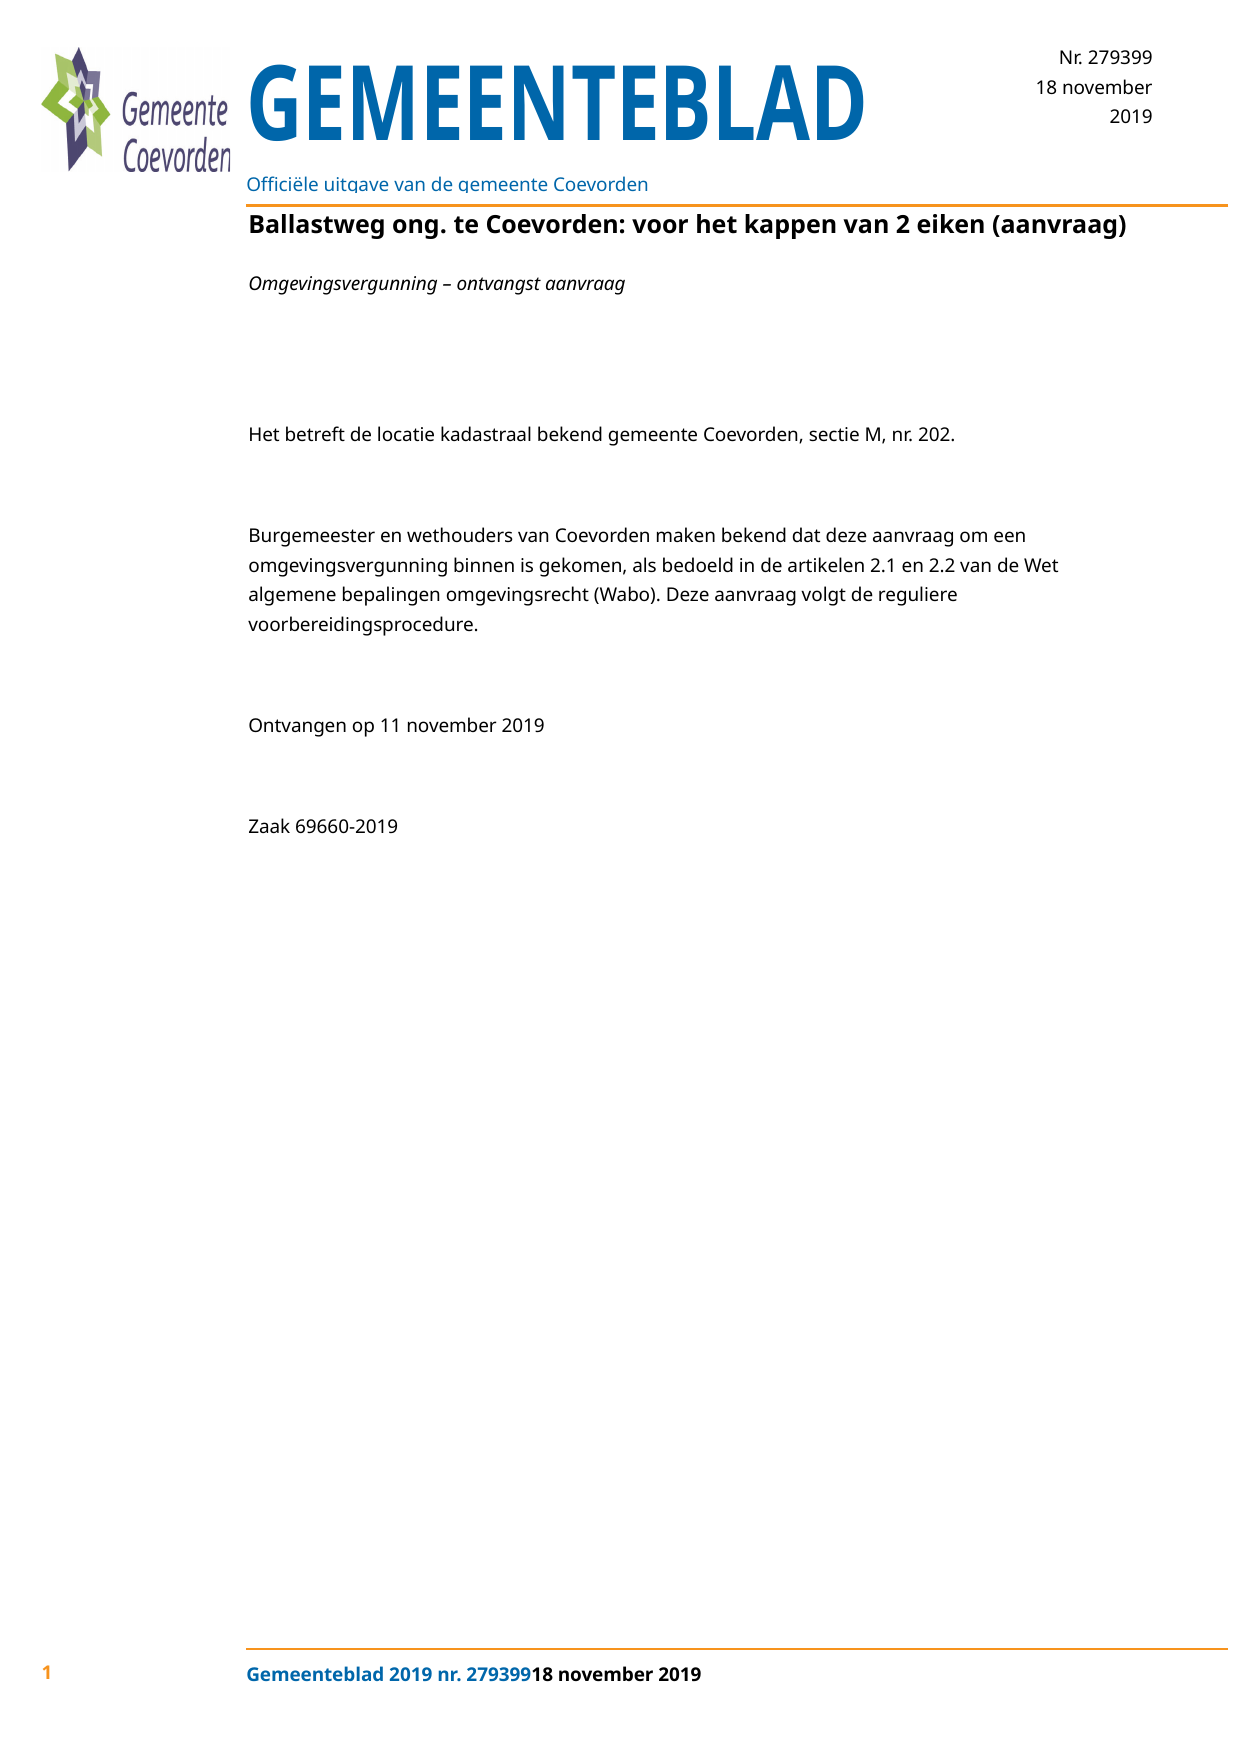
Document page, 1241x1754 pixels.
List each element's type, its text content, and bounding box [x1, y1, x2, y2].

text Omgevingsvergunning – ontvangst aanvraag [248, 270, 1152, 296]
text Zaak 69660-2019 [248, 813, 1152, 838]
picture [41, 47, 231, 172]
text Ontvangen op 11 november 2019 [248, 712, 1152, 738]
text Het betreft de locatie kadastraal bekend gemeente Coevorden, sectie M, nr. 202. [248, 422, 1152, 447]
text Burgemeester en wethouders van Coevorden maken bekend dat deze aanvraag om een omgevingsvergunning binnen is gekomen, als bedoeld in de artikelen 2.1 en 2.2 van de Wet algemene bepalingen omgevingsrecht (Wabo). Deze aanvraag volgt de reguliere voorbereidingsprocedure. [248, 522, 1152, 637]
text Ballastweg ong. te Coevorden: voor het kappen van 2 eiken (aanvraag) [248, 207, 1152, 241]
